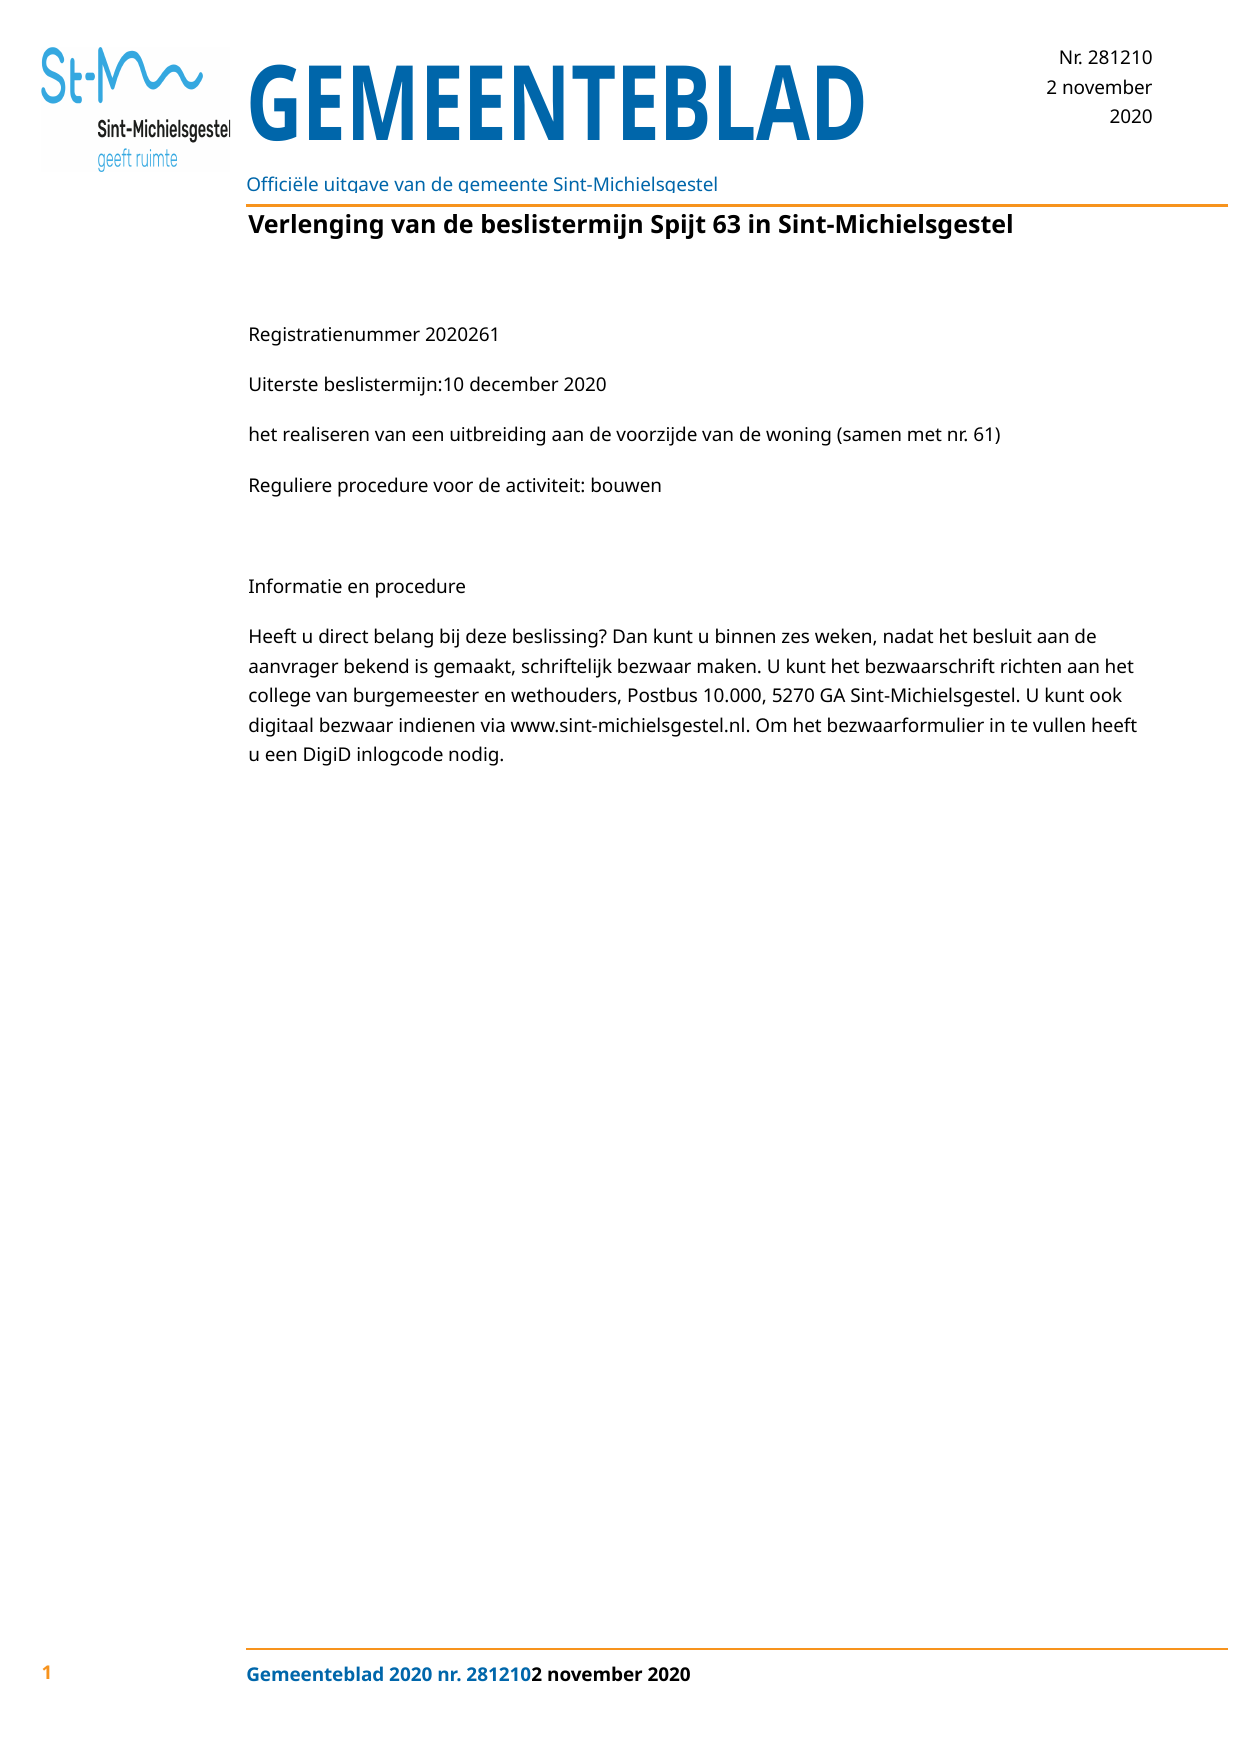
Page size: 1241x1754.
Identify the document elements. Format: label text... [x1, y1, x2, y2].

text Verlenging van de beslistermijn Spijt 63 in Sint-Michielsgestel [248, 207, 1152, 241]
text Registratienummer 2020261 [248, 321, 1152, 346]
text het realiseren van een uitbreiding aan de voorzijde van de woning (samen met nr. 61) [248, 422, 1152, 447]
text Heeft u direct belang bij deze beslissing? Dan kunt u binnen zes weken, nadat het besluit aan de aanvrager bekend is gemaakt, schriftelijk bezwaar maken. U kunt het bezwaarschrift richten aan het college van burgemeester en wethouders, Postbus 10.000, 5270 GA Sint-Michielsgestel. U kunt ook digitaal bezwaar indienen via www.sint-michielsgestel.nl. Om het bezwaarformulier in te vullen heeft u een DigiD inlogcode nodig. [248, 623, 1152, 767]
picture [41, 47, 231, 172]
text Informatie en procedure [248, 573, 1152, 598]
text Uiterste beslistermijn:10 december 2020 [248, 371, 1152, 397]
text Reguliere procedure voor de activiteit: bouwen [248, 472, 1152, 498]
